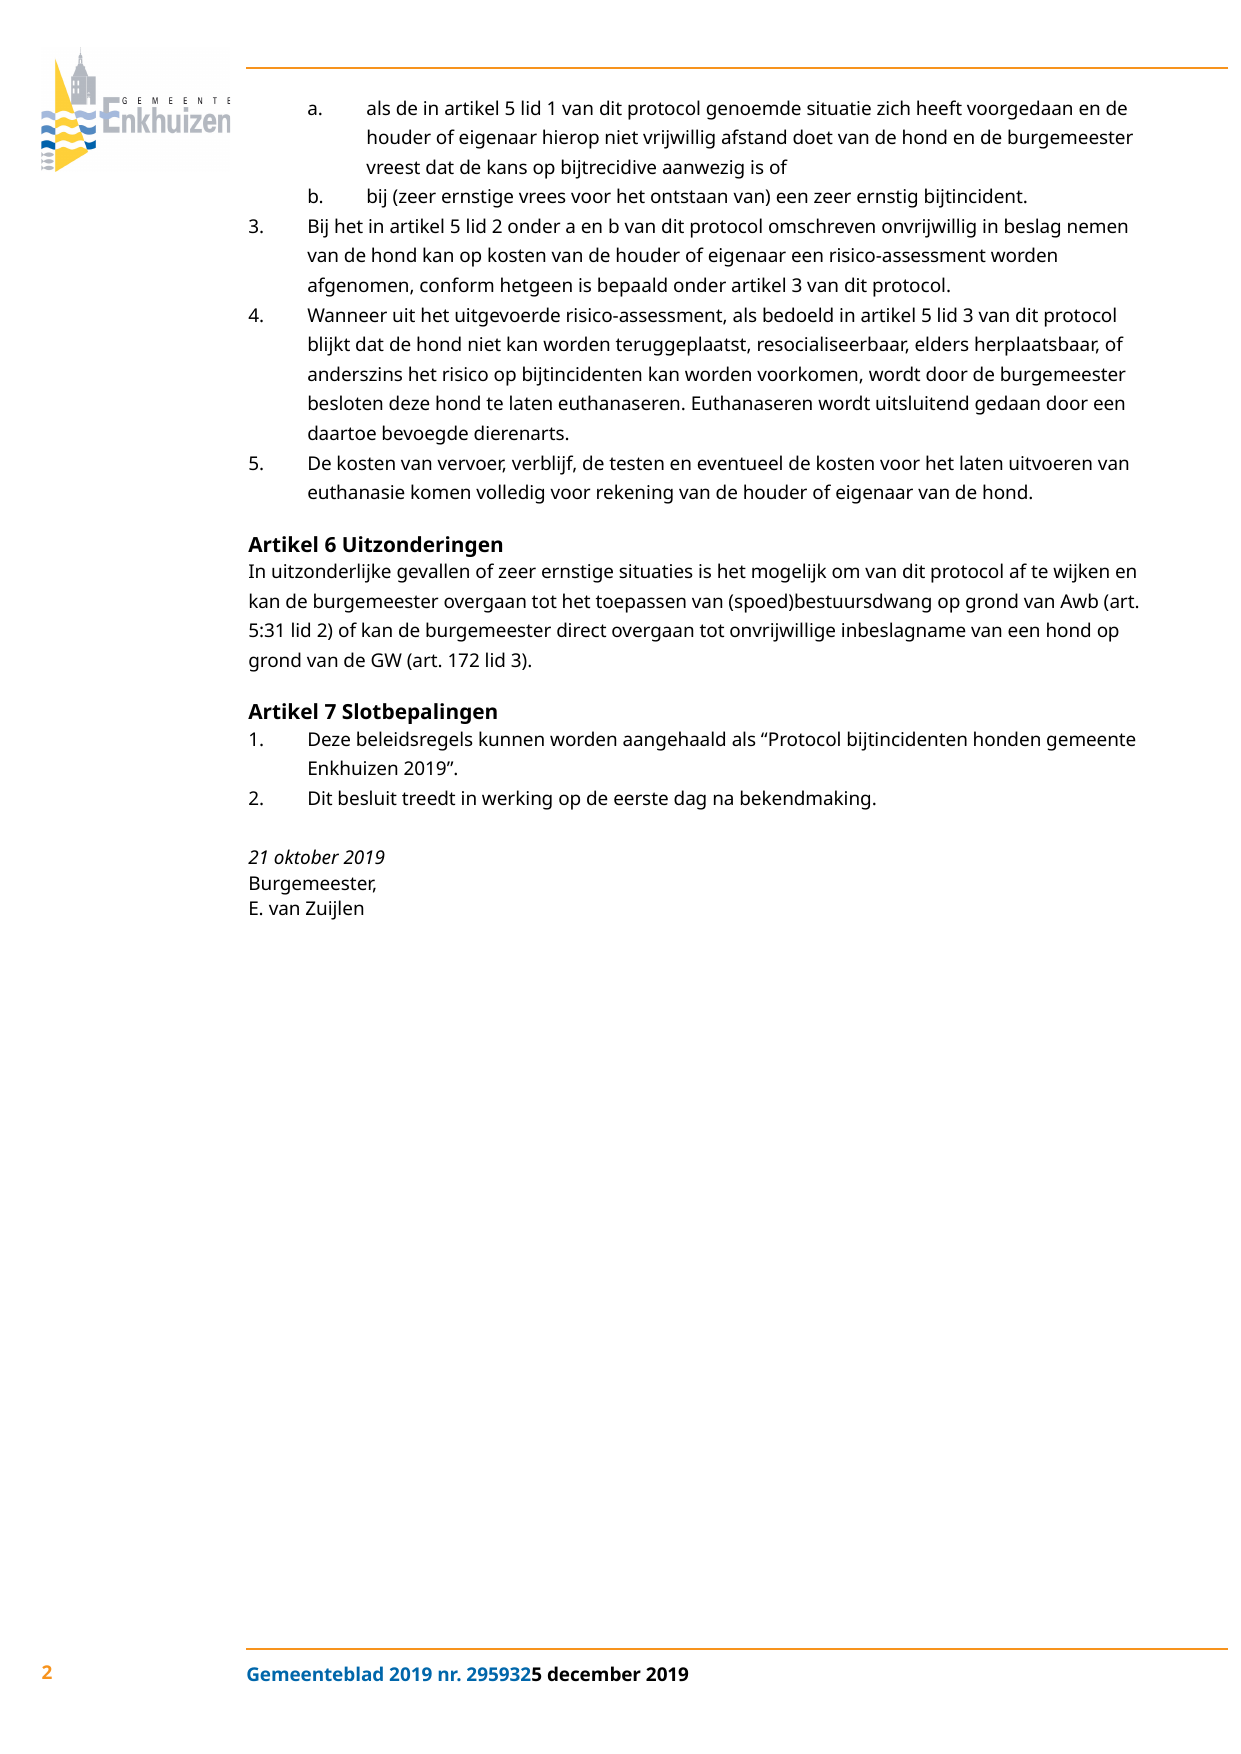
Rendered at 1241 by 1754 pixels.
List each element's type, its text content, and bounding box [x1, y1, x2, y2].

text In uitzonderlijke gevallen of zeer ernstige situaties is het mogelijk om van dit protocol af te wijken en kan de burgemeester overgaan tot het toepassen van (spoed)bestuursdwang op grond van Awb (art. 5:31 lid 2) of kan de burgemeester direct overgaan tot onvrijwillige inbeslagname van een hond op grond van de GW (art. 172 lid 3). [248, 558, 1152, 673]
picture [41, 47, 231, 172]
text Artikel 7 Slotbepalingen [248, 697, 1152, 726]
text 21 oktober 2019 [248, 844, 1152, 870]
list Dit besluit treedt in werking op de eerste dag na bekendmaking. [248, 785, 1152, 811]
list De kosten van vervoer, verblijf, de testen en eventueel de kosten voor het laten uitvoeren van euthanasie komen volledig voor rekening van de houder of eigenaar van de hond. [248, 450, 1152, 505]
list Deze beleidsregels kunnen worden aangehaald als “Protocol bijtincidenten honden gemeente Enkhuizen 2019”. [248, 726, 1152, 781]
list Wanneer uit het uitgevoerde risico-assessment, als bedoeld in artikel 5 lid 3 van dit protocol blijkt dat de hond niet kan worden teruggeplaatst, resocialiseerbaar, elders herplaatsbaar, of anderszins het risico op bijtincidenten kan worden voorkomen, wordt door de burgemeester besloten deze hond te laten euthanaseren. Euthanaseren wordt uitsluitend gedaan door een daartoe bevoegde dierenarts. [248, 302, 1152, 446]
text Burgemeester, [248, 870, 1152, 896]
text E. van Zuijlen [248, 896, 1152, 921]
list bij (zeer ernstige vrees voor het ontstaan van) een zeer ernstig bijtincident. [307, 183, 1152, 209]
list als de in artikel 5 lid 1 van dit protocol genoemde situatie zich heeft voorgedaan en de houder of eigenaar hierop niet vrijwillig afstand doet van de hond en de burgemeester vreest dat de kans op bijtrecidive aanwezig is of [307, 95, 1152, 180]
text Artikel 6 Uitzonderingen [248, 530, 1152, 558]
list Bij het in artikel 5 lid 2 onder a en b van dit protocol omschreven onvrijwillig in beslag nemen van de hond kan op kosten van de houder of eigenaar een risico-assessment worden afgenomen, conform hetgeen is bepaald onder artikel 3 van dit protocol. [248, 213, 1152, 298]
